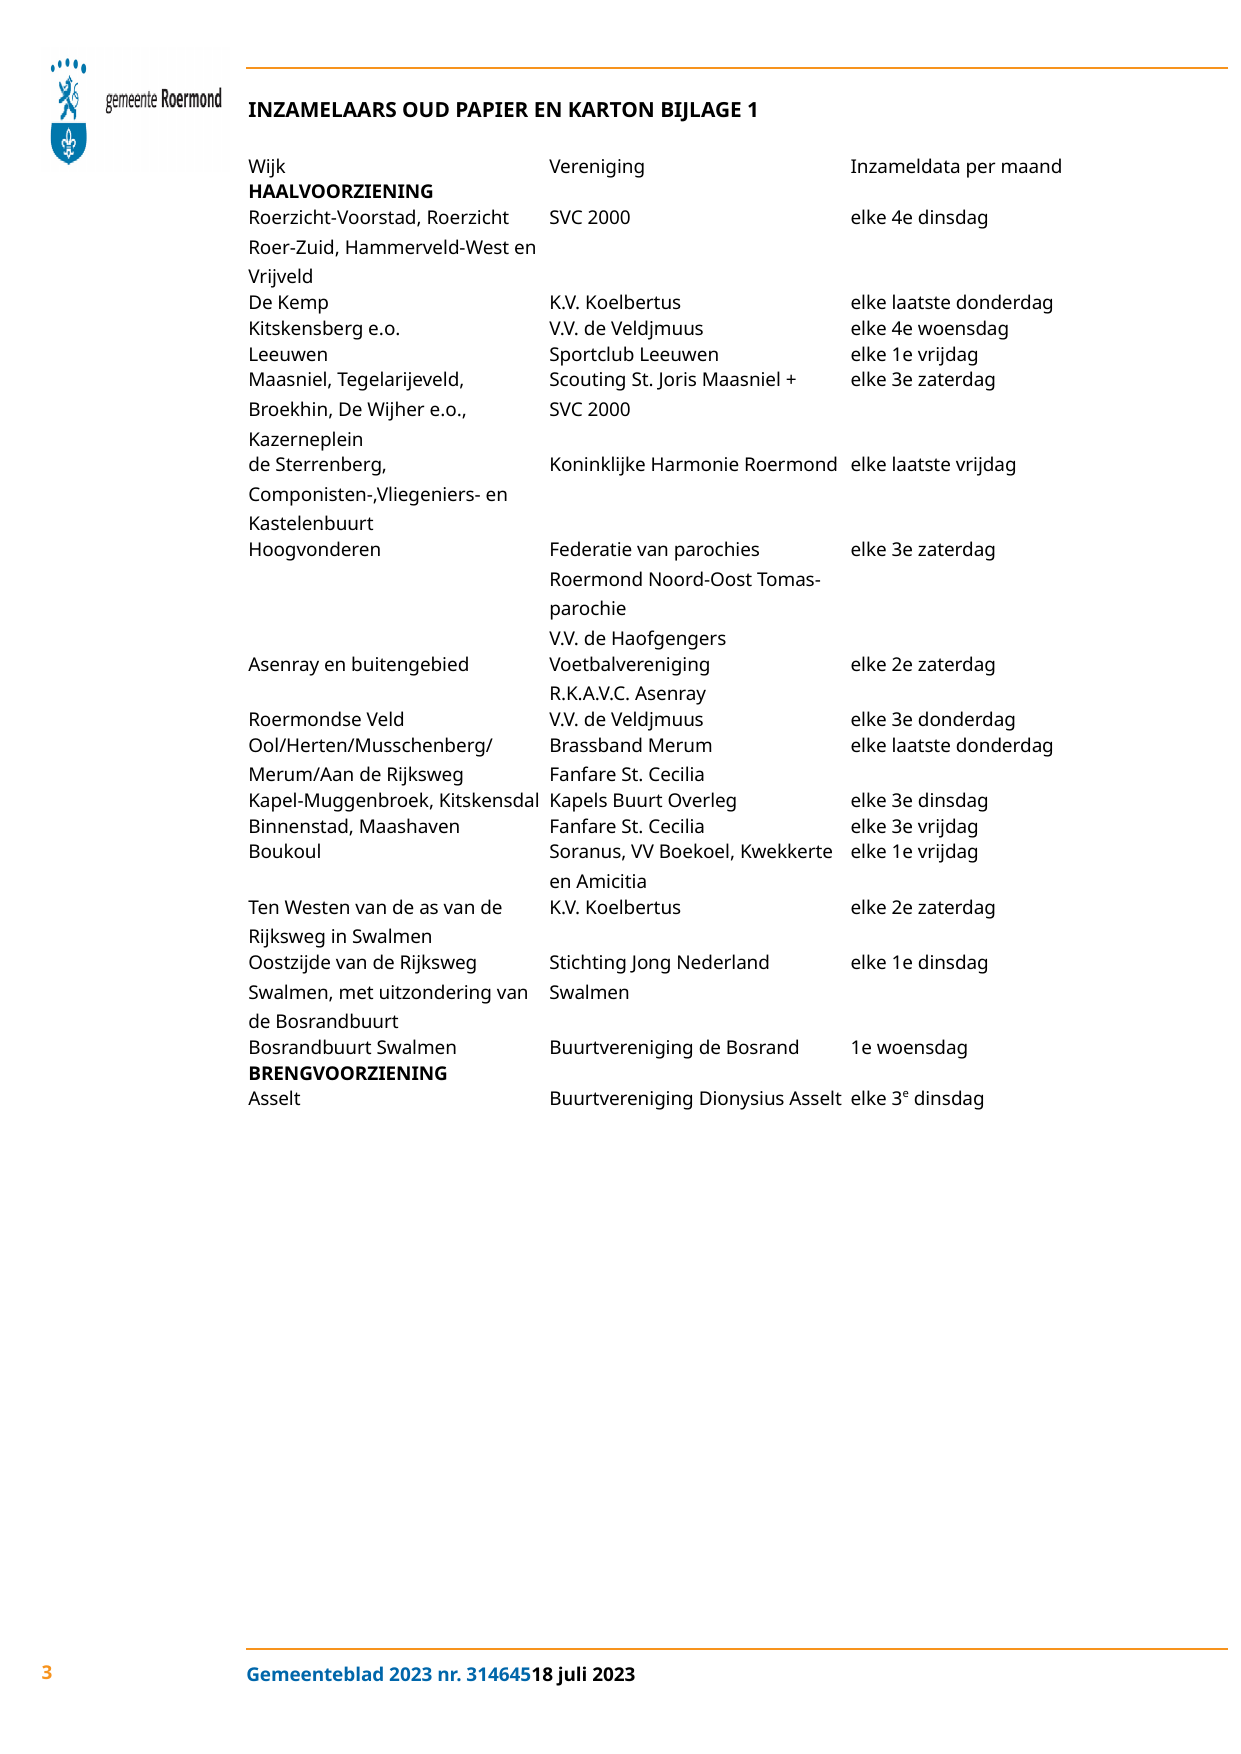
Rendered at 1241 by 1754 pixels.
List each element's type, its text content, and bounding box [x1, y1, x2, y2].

table_cell Kapels Buurt Overleg [549, 787, 850, 813]
table_header Inzameldata per maand [850, 153, 1152, 179]
table_cell BRENGVOORZIENING [248, 1060, 549, 1086]
table_cell elke 4e woensdag [850, 315, 1152, 341]
table_cell elke 2e zaterdag [850, 651, 1152, 706]
table_cell Maasniel, Tegelarijeveld, Broekhin, De Wijher e.o., Kazerneplein [248, 367, 549, 451]
table_cell Voetbalvereniging R.K.A.V.C. Asenray [549, 651, 850, 706]
table_cell SVC 2000 [549, 205, 850, 289]
table_cell Roermondse Veld [248, 706, 549, 732]
table_cell Brassband Merum Fanfare St. Cecilia [549, 732, 850, 787]
table_cell elke 3e dinsdag [850, 787, 1152, 813]
table_cell elke 1e dinsdag [850, 949, 1152, 1034]
table_cell elke 3e donderdag [850, 706, 1152, 732]
table_cell Buurtvereniging Dionysius Asselt [549, 1086, 850, 1111]
table_cell elke laatste vrijdag [850, 451, 1152, 536]
table_cell elke 3e dinsdag [850, 1086, 1152, 1111]
table_cell K.V. Koelbertus [549, 894, 850, 949]
table_cell Asselt [248, 1086, 549, 1111]
table_cell V.V. de Veldjmuus [549, 706, 850, 732]
table_cell Binnenstad, Maashaven [248, 813, 549, 839]
table_cell Roerzicht-Voorstad, Roer­zicht Roer-Zuid, Hammerveld-West en Vrij­veld [248, 205, 549, 289]
table_header Vereniging [549, 153, 850, 179]
table_header Wijk [248, 153, 549, 179]
table_cell Asenray en buitengebied [248, 651, 549, 706]
table_cell Federatie van parochies Roermond Noord-Oost Tomas-parochie V.V. de Haofgengers [549, 536, 850, 651]
table_cell Buurtvereniging de Bosrand [549, 1034, 850, 1060]
table_cell Stichting Jong Nederland Swalmen [549, 949, 850, 1034]
table_cell Oostzijde van de Rijksweg Swalmen, met uitzondering van de Bosrandbuurt [248, 949, 549, 1034]
table_cell Koninklijke Harmonie Roer­mond [549, 451, 850, 536]
table_cell elke 3e zaterdag [850, 367, 1152, 451]
table_cell [549, 1060, 1152, 1086]
table_cell Ten Westen van de as van de Rijksweg in Swalmen [248, 894, 549, 949]
table_cell elke 3e vrijdag [850, 813, 1152, 839]
table_cell Hoogvonderen [248, 536, 549, 651]
table_cell 1e woensdag [850, 1034, 1152, 1060]
table_cell de Sterrenberg, Componisten-,Vliegeniers- en Kastelenbuurt [248, 451, 549, 536]
table_cell Sportclub Leeuwen [549, 341, 850, 367]
table_cell Scouting St. Joris Maasniel + SVC 2000 [549, 367, 850, 451]
table_cell V.V. de Veldjmuus [549, 315, 850, 341]
table_cell Fanfare St. Cecilia [549, 813, 850, 839]
table_cell elke 3e zaterdag [850, 536, 1152, 651]
text INZAMELAARS OUD PAPIER EN KARTON BIJLAGE 1 [248, 95, 1152, 123]
table_cell Ool/Herten/Musschenberg/ Merum/Aan de Rijksweg [248, 732, 549, 787]
table_cell elke 1e vrijdag [850, 839, 1152, 894]
table_cell Soranus, VV Boekoel, Kwekkerte en Amicitia [549, 839, 850, 894]
table_cell elke 2e zaterdag [850, 894, 1152, 949]
table_cell K.V. Koelbertus [549, 289, 850, 315]
table_cell Bosrandbuurt Swalmen [248, 1034, 549, 1060]
table_cell [549, 179, 1152, 204]
table_cell Leeuwen [248, 341, 549, 367]
table_cell Kapel-Muggenbroek, Kitskensdal [248, 787, 549, 813]
table_cell elke laatste donderdag [850, 732, 1152, 787]
table_cell elke 4e dinsdag [850, 205, 1152, 289]
table_cell Kitskensberg e.o. [248, 315, 549, 341]
table_cell elke 1e vrijdag [850, 341, 1152, 367]
table_cell De Kemp [248, 289, 549, 315]
table_cell Boukoul [248, 839, 549, 894]
picture [41, 47, 231, 172]
table_cell HAALVOORZIENING [248, 179, 549, 204]
table_cell elke laatste donderdag [850, 289, 1152, 315]
